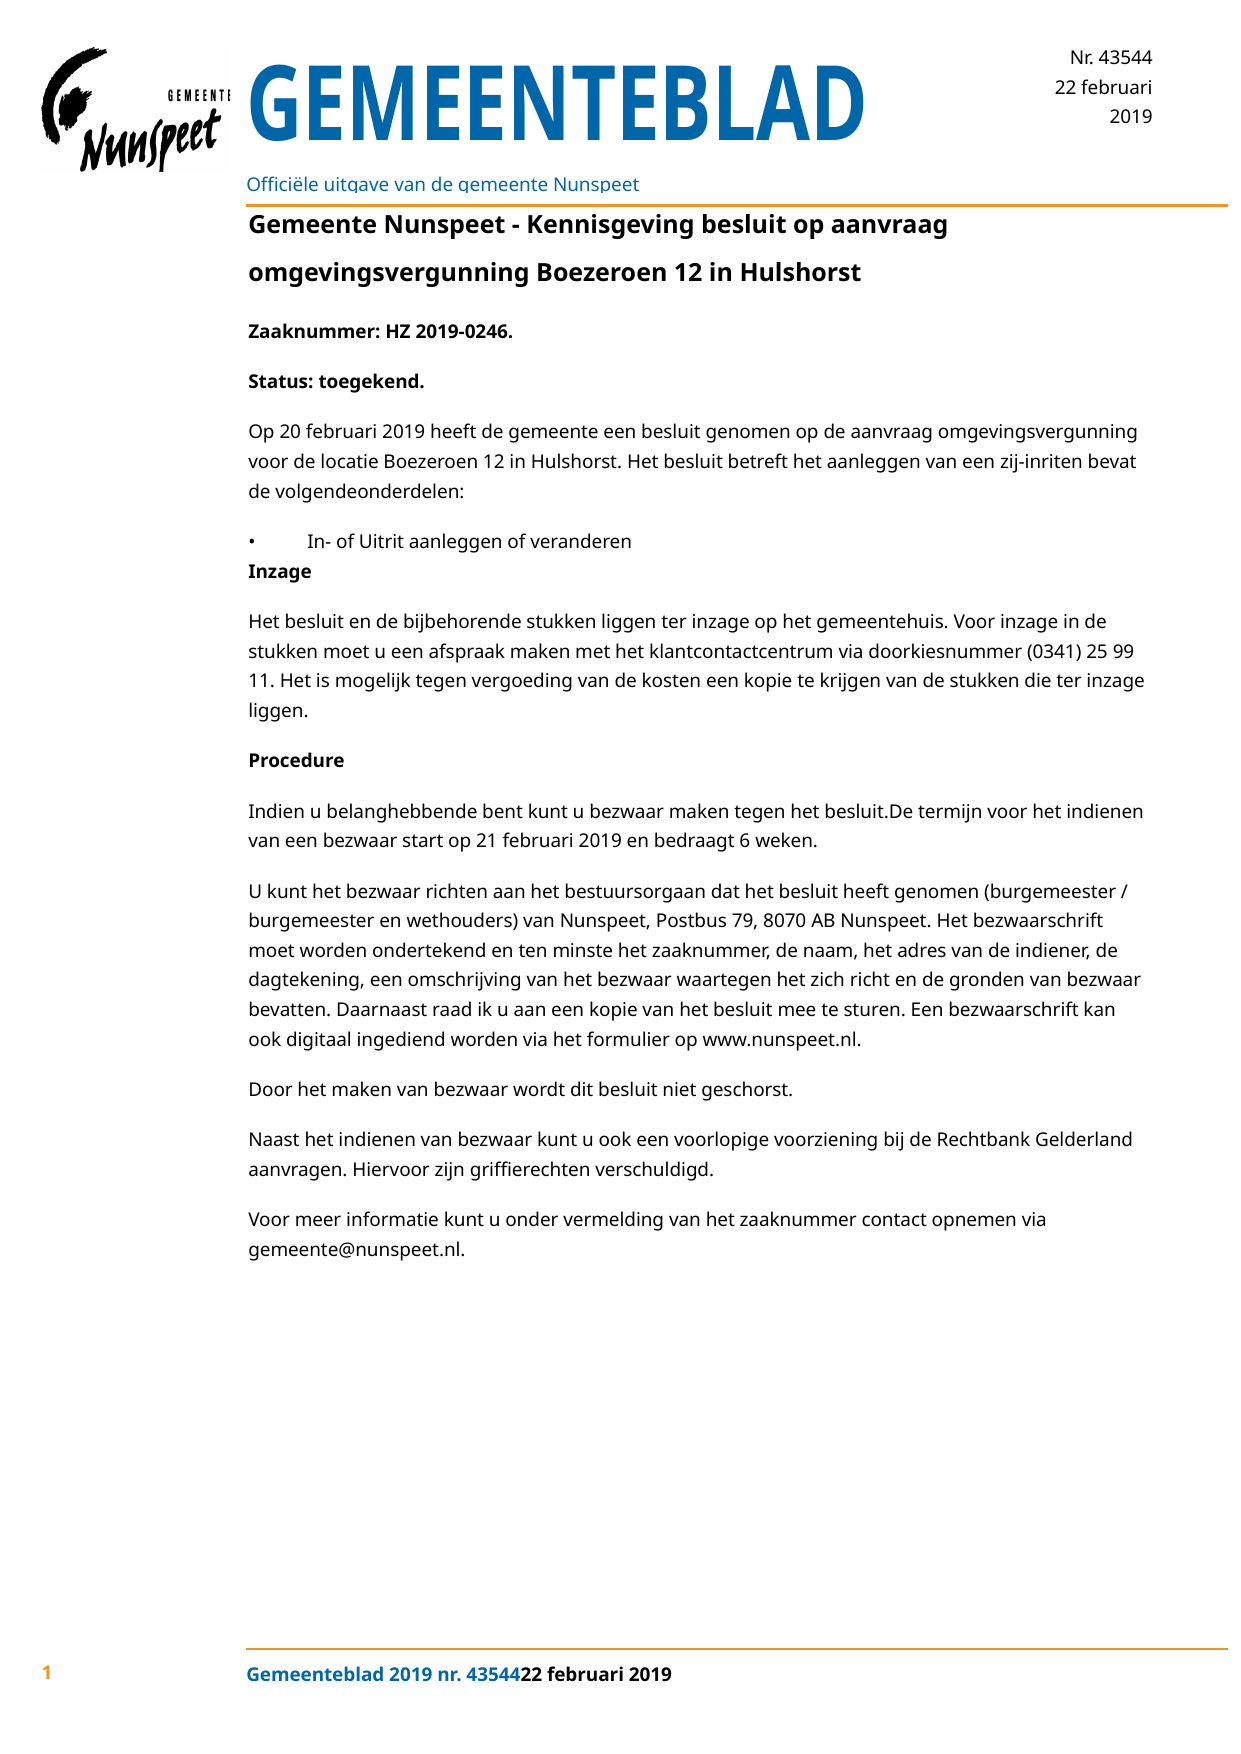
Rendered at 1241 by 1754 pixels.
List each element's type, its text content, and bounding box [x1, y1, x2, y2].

text Status: toegekend. [248, 368, 1152, 394]
text Procedure [248, 747, 1152, 773]
text Indien u belanghebbende bent kunt u bezwaar maken tegen het besluit.De termijn voor het indienen van een bezwaar start op 21 februari 2019 en bedraagt 6 weken. [248, 798, 1152, 853]
text Inzage [248, 558, 1152, 584]
picture [41, 47, 231, 172]
text Op 20 februari 2019 heeft de gemeente een besluit genomen op de aanvraag omgevingsvergunning voor de locatie Boezeroen 12 in Hulshorst. Het besluit betreft het aanleggen van een zij-inriten bevat de volgendeonderdelen: [248, 419, 1152, 504]
text Zaaknummer: HZ 2019-0246. [248, 318, 1152, 344]
list In- of Uitrit aanleggen of veranderen [248, 528, 1152, 554]
text Naast het indienen van bezwaar kunt u ook een voorlopige voorziening bij de Rechtbank Gelderland aanvragen. Hiervoor zijn griffierechten verschuldigd. [248, 1127, 1152, 1182]
text Gemeente Nunspeet - Kennisgeving besluit op aanvraag omgevingsvergunning Boezeroen 12 in Hulshorst [248, 207, 1152, 288]
text Voor meer informatie kunt u onder vermelding van het zaaknummer contact opnemen via gemeente@nunspeet.nl. [248, 1207, 1152, 1262]
text Door het maken van bezwaar wordt dit besluit niet geschorst. [248, 1076, 1152, 1102]
text U kunt het bezwaar richten aan het bestuursorgaan dat het besluit heeft genomen (burgemeester / burgemeester en wethouders) van Nunspeet, Postbus 79, 8070 AB Nunspeet. Het bezwaarschrift moet worden ondertekend en ten minste het zaaknummer, de naam, het adres van de indiener, de dagtekening, een omschrijving van het bezwaar waartegen het zich richt en de gronden van bezwaar bevatten. Daarnaast raad ik u aan een kopie van het besluit mee te sturen. Een bezwaarschrift kan ook digitaal ingediend worden via het formulier op www.nunspeet.nl. [248, 878, 1152, 1052]
text Het besluit en de bijbehorende stukken liggen ter inzage op het gemeentehuis. Voor inzage in de stukken moet u een afspraak maken met het klantcontactcentrum via doorkiesnummer (0341) 25 99 11. Het is mogelijk tegen vergoeding van de kosten een kopie te krijgen van de stukken die ter inzage liggen. [248, 608, 1152, 723]
